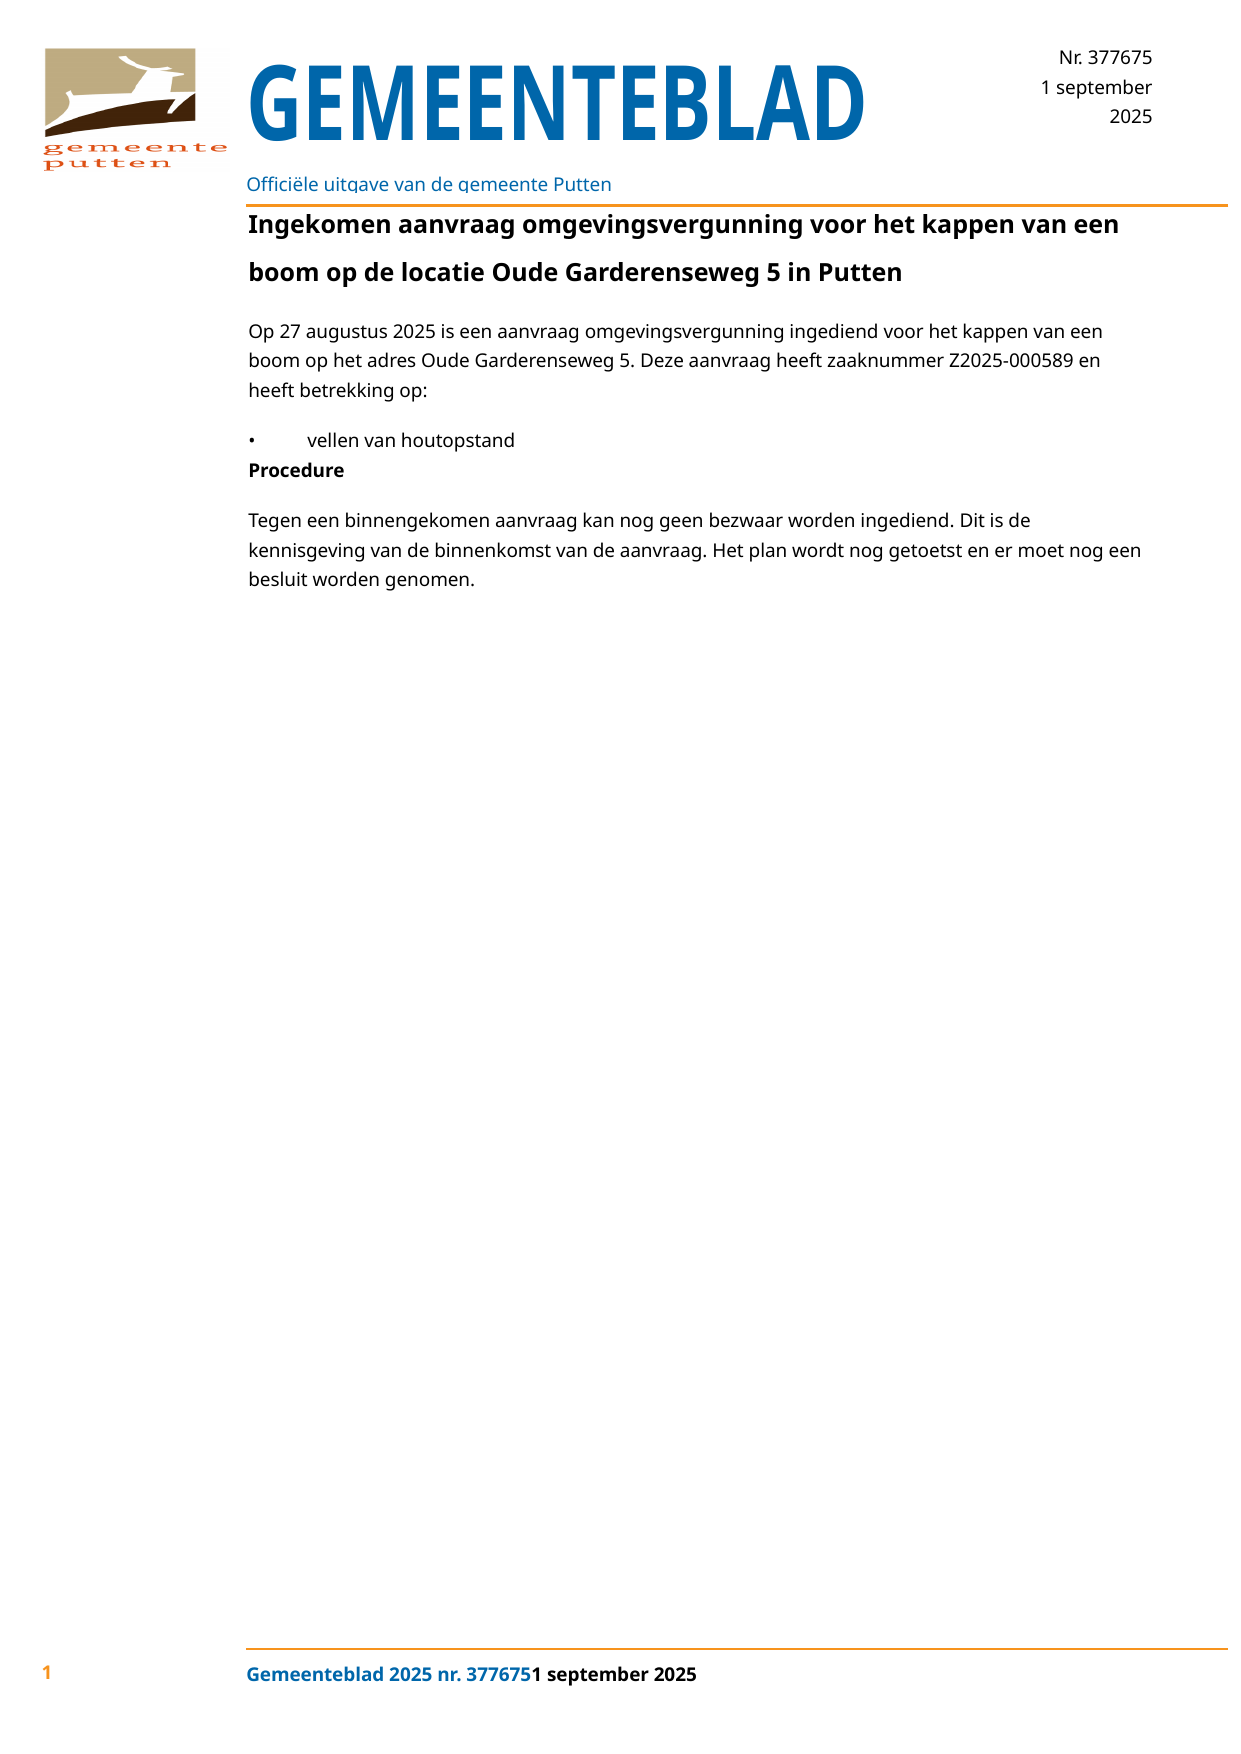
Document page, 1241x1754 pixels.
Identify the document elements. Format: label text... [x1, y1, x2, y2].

text Ingekomen aanvraag omgevingsvergunning voor het kappen van een boom op de locatie Oude Garderenseweg 5 in Putten [248, 207, 1152, 288]
text Tegen een binnengekomen aanvraag kan nog geen bezwaar worden ingediend. Dit is de kennisgeving van de binnenkomst van de aanvraag. Het plan wordt nog getoetst en er moet nog een besluit worden genomen. [248, 507, 1152, 592]
list vellen van houtopstand [248, 427, 1152, 453]
text Op 27 augustus 2025 is een aanvraag omgevingsvergunning ingediend voor het kappen van een boom op het adres Oude Garderenseweg 5. Deze aanvraag heeft zaaknummer Z2025-000589 en heeft betrekking op: [248, 318, 1152, 403]
text Procedure [248, 457, 1152, 483]
picture [41, 47, 231, 172]
